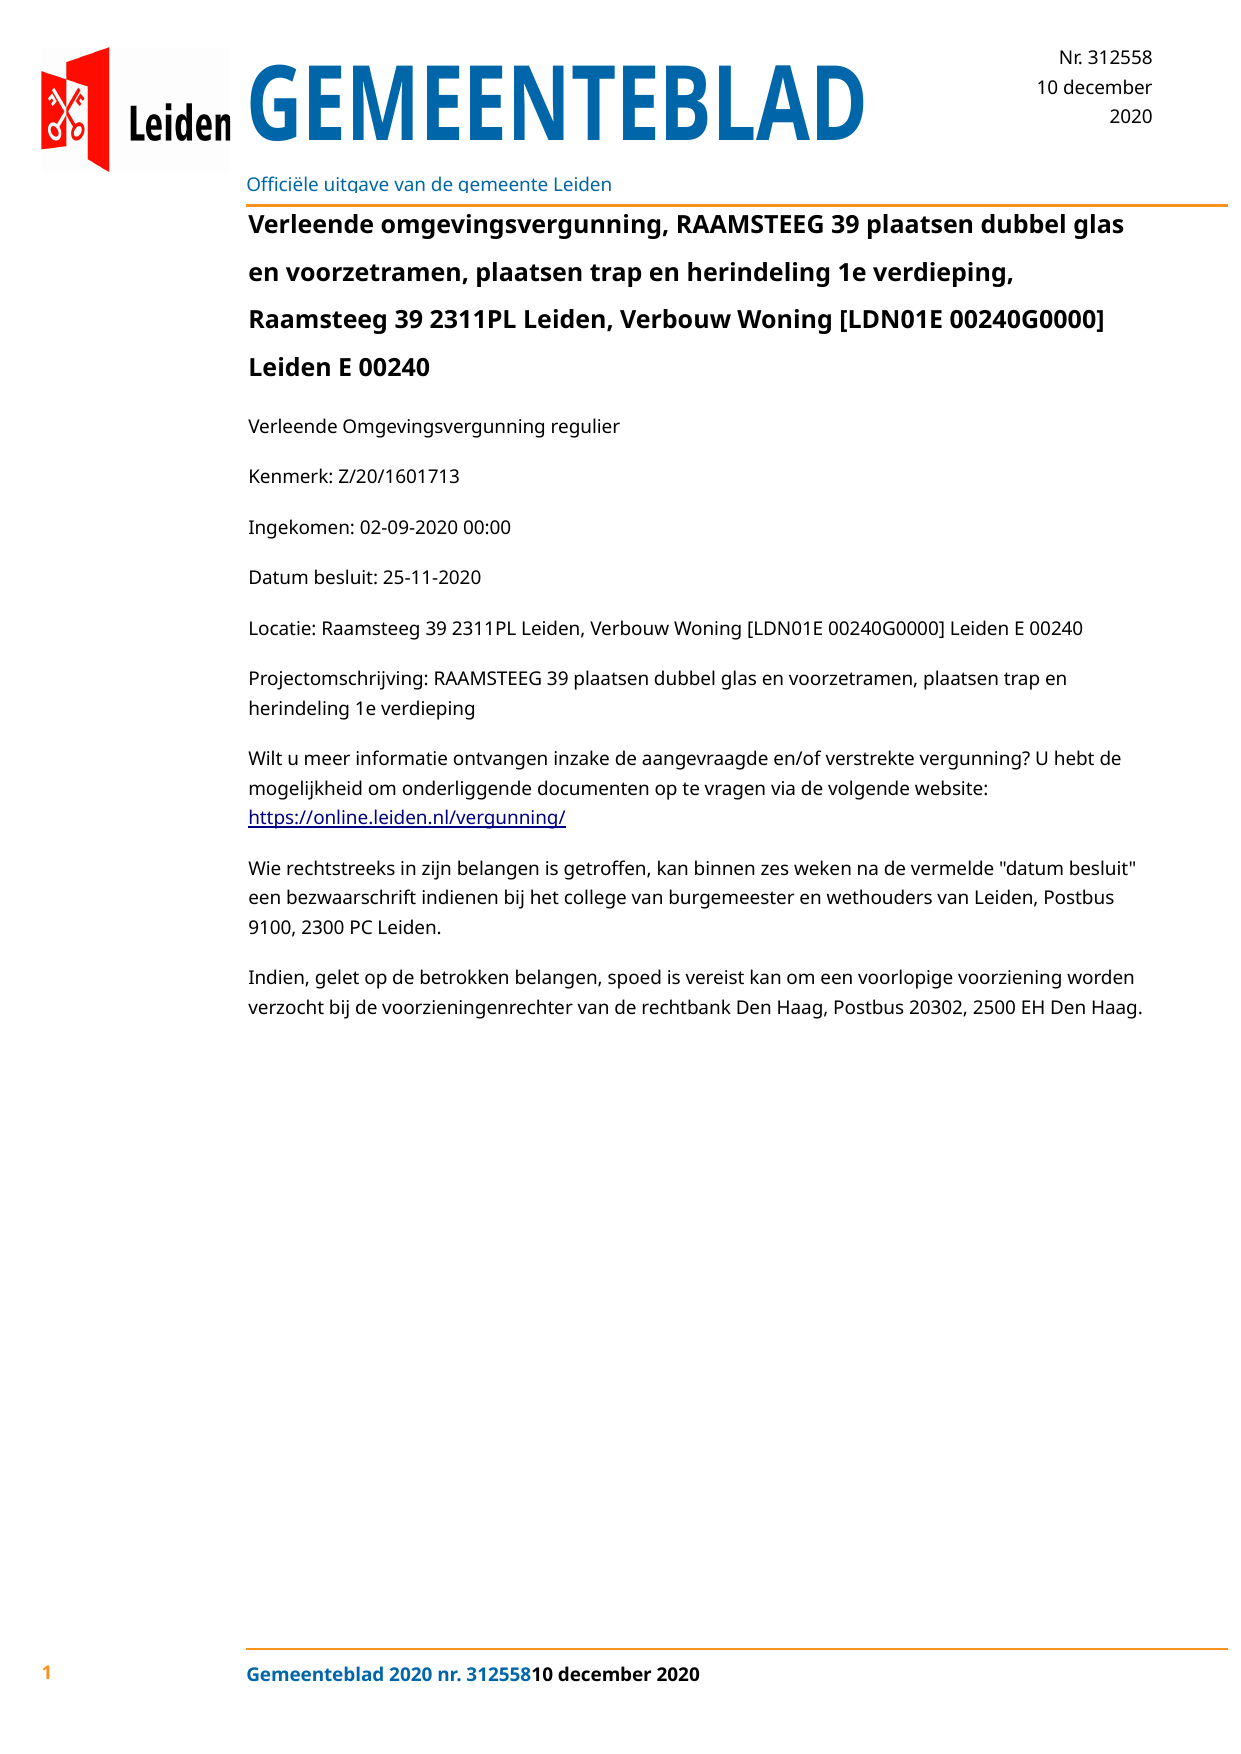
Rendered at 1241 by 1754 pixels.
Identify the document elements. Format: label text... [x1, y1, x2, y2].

picture [41, 47, 231, 172]
text Kenmerk: Z/20/1601713 [248, 463, 1152, 489]
text Locatie: Raamsteeg 39 2311PL Leiden, Verbouw Woning [LDN01E 00240G0000] Leiden E 00240 [248, 615, 1152, 641]
text Wilt u meer informatie ontvangen inzake de aangevraagde en/of verstrekte vergunning? U hebt de mogelijkheid om onderliggende documenten op te vragen via de volgende website: https://online.leiden.nl/vergunning/ [248, 745, 1152, 830]
text Ingekomen: 02-09-2020 00:00 [248, 514, 1152, 540]
text Projectomschrijving: RAAMSTEEG 39 plaatsen dubbel glas en voorzetramen, plaatsen trap en herindeling 1e verdieping [248, 665, 1152, 721]
text Verleende omgevingsvergunning, RAAMSTEEG 39 plaatsen dubbel glas en voorzetramen, plaatsen trap en herindeling 1e verdieping, Raamsteeg 39 2311PL Leiden, Verbouw Woning [LDN01E 00240G0000] Leiden E 00240 [248, 207, 1152, 384]
text Verleende Omgevingsvergunning regulier [248, 413, 1152, 439]
text Datum besluit: 25-11-2020 [248, 564, 1152, 590]
text Indien, gelet op de betrokken belangen, spoed is vereist kan om een voorlopige voorziening worden verzocht bij de voorzieningenrechter van de rechtbank Den Haag, Postbus 20302, 2500 EH Den Haag. [248, 964, 1152, 1020]
text Wie rechtstreeks in zijn belangen is getroffen, kan binnen zes weken na de vermelde "datum besluit" een bezwaarschrift indienen bij het college van burgemeester en wethouders van Leiden, Postbus 9100, 2300 PC Leiden. [248, 855, 1152, 940]
